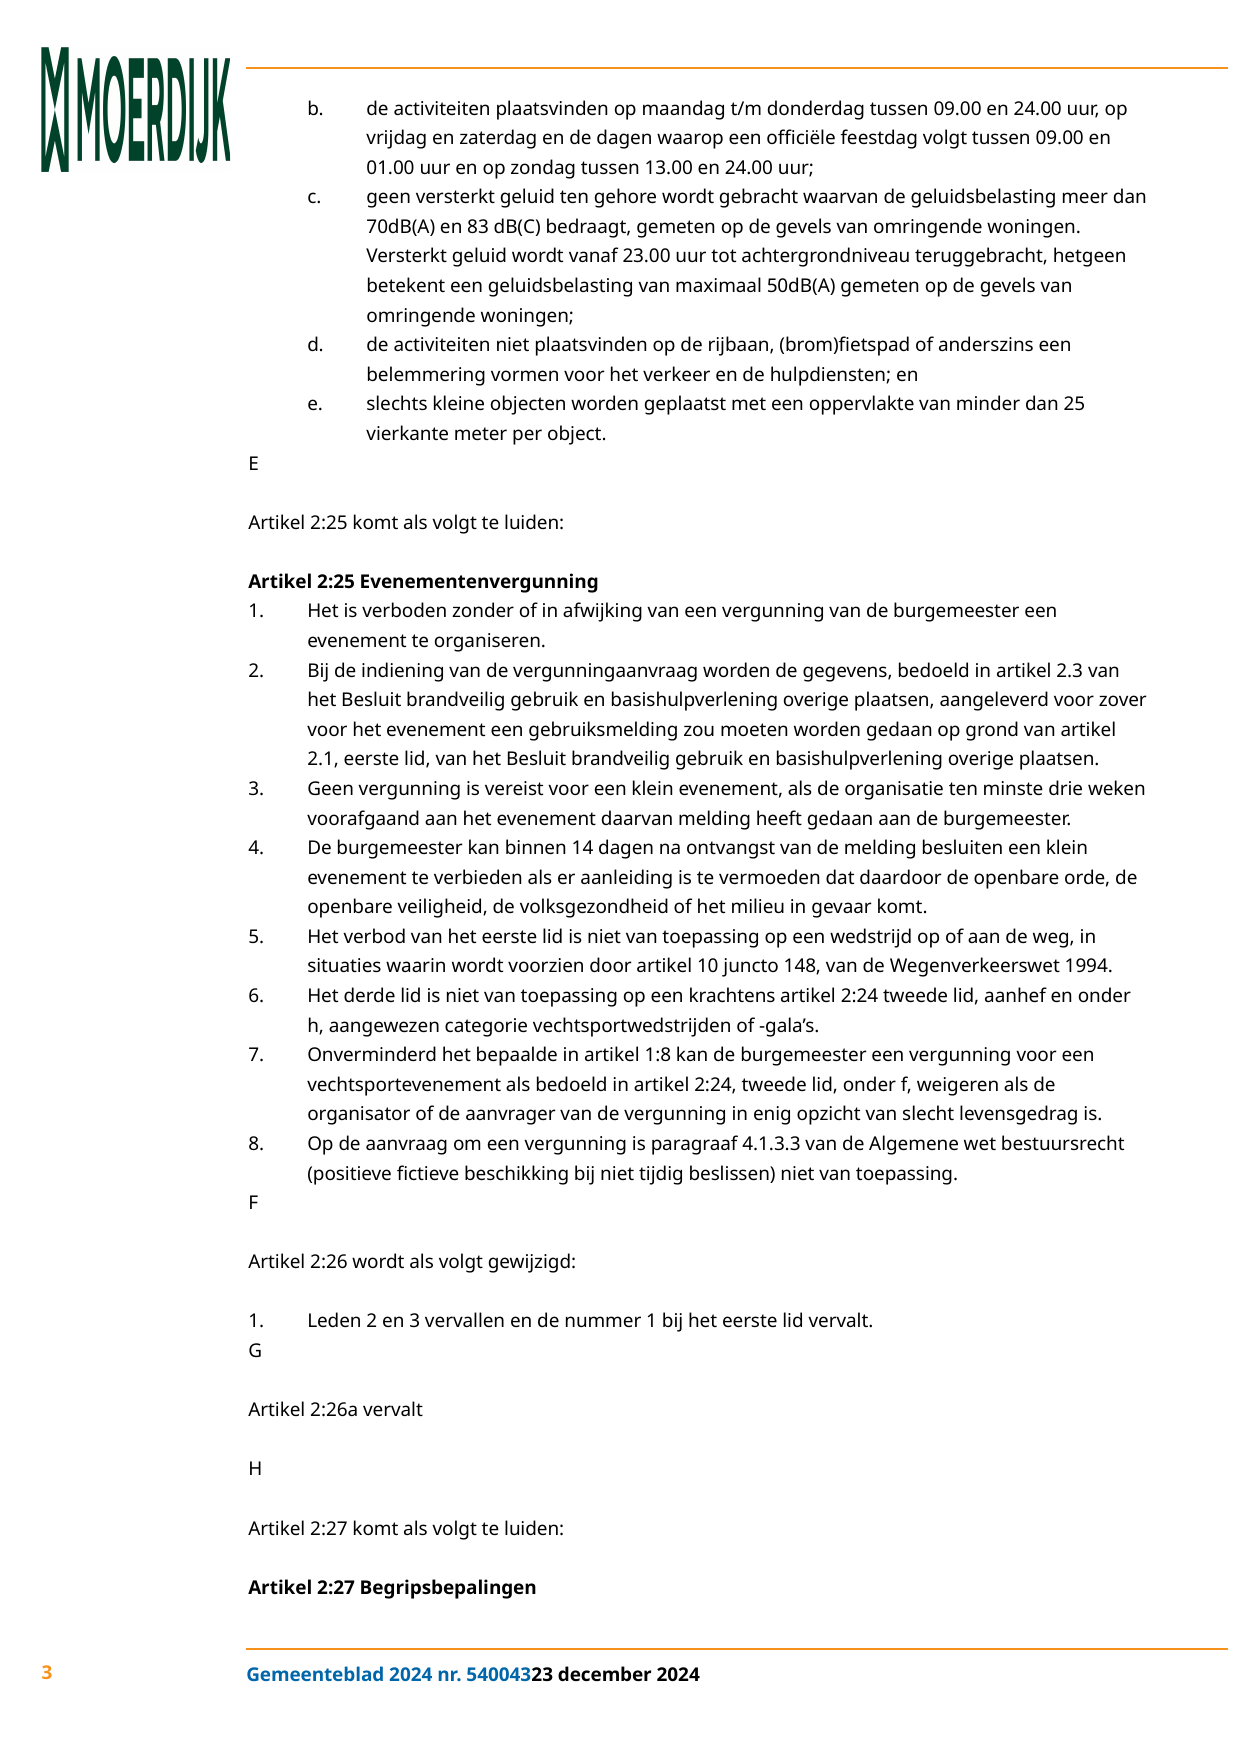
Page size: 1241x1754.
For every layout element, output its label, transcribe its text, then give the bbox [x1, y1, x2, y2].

list Leden 2 en 3 vervallen en de nummer 1 bij het eerste lid vervalt. [248, 1308, 1152, 1333]
list Het verbod van het eerste lid is niet van toepassing op een wedstrijd op of aan de weg, in situaties waarin wordt voorzien door artikel 10 juncto 148, van de Wegenverkeerswet 1994. [248, 923, 1152, 978]
text Artikel 2:26a vervalt [248, 1396, 1152, 1422]
list Op de aanvraag om een vergunning is paragraaf 4.1.3.3 van de Algemene wet bestuursrecht (positieve fictieve beschikking bij niet tijdig beslissen) niet van toepassing. [248, 1130, 1152, 1186]
list Geen vergunning is vereist voor een klein evenement, als de organisatie ten minste drie weken voorafgaand aan het evenement daarvan melding heeft gedaan aan de burgemeester. [248, 775, 1152, 831]
list Het derde lid is niet van toepassing op een krachtens artikel 2:24 tweede lid, aanhef en onder h, aangewezen categorie vechtsportwedstrijden of -gala’s. [248, 982, 1152, 1038]
text Artikel 2:25 komt als volgt te luiden: [248, 509, 1152, 535]
text G [248, 1337, 1152, 1363]
list de activiteiten plaatsvinden op maandag t/m donderdag tussen 09.00 en 24.00 uur, op vrijdag en zaterdag en de dagen waarop een officiële feestdag volgt tussen 09.00 en 01.00 uur en op zondag tussen 13.00 en 24.00 uur; [307, 95, 1152, 180]
list de activiteiten niet plaatsvinden op de rijbaan, (brom)fietspad of anderszins een belemmering vormen voor het verkeer en de hulpdiensten; en [307, 331, 1152, 387]
text Artikel 2:27 komt als volgt te luiden: [248, 1515, 1152, 1541]
list Onverminderd het bepaalde in artikel 1:8 kan de burgemeester een vergunning voor een vechtsportevenement als bedoeld in artikel 2:24, tweede lid, onder f, weigeren als de organisator of de aanvrager van de vergunning in enig opzicht van slecht levensgedrag is. [248, 1041, 1152, 1126]
list slechts kleine objecten worden geplaatst met een oppervlakte van minder dan 25 vierkante meter per object. [307, 391, 1152, 446]
list De burgemeester kan binnen 14 dagen na ontvangst van de melding besluiten een klein evenement te verbieden als er aanleiding is te vermoeden dat daardoor de openbare orde, de openbare veiligheid, de volksgezondheid of het milieu in gevaar komt. [248, 834, 1152, 919]
text Artikel 2:25 Evenementenvergunning [248, 568, 1152, 594]
picture [41, 47, 231, 172]
text F [248, 1189, 1152, 1215]
text H [248, 1456, 1152, 1481]
text Artikel 2:26 wordt als volgt gewijzigd: [248, 1248, 1152, 1274]
list Het is verboden zonder of in afwijking van een vergunning van de burgemeester een evenement te organiseren. [248, 598, 1152, 653]
list Bij de indiening van de vergunningaanvraag worden de gegevens, bedoeld in artikel 2.3 van het Besluit brandveilig gebruik en basishulpverlening overige plaatsen, aangeleverd voor zover voor het evenement een gebruiksmelding zou moeten worden gedaan op grond van artikel 2.1, eerste lid, van het Besluit brandveilig gebruik en basishulpverlening overige plaatsen. [248, 657, 1152, 771]
text E [248, 450, 1152, 476]
text Artikel 2:27 Begripsbepalingen [248, 1574, 1152, 1600]
list geen versterkt geluid ten gehore wordt gebracht waarvan de geluidsbelasting meer dan 70dB(A) en 83 dB(C) bedraagt, gemeten op de gevels van omringende woningen. Versterkt geluid wordt vanaf 23.00 uur tot achtergrondniveau teruggebracht, hetgeen betekent een geluidsbelasting van maximaal 50dB(A) gemeten op de gevels van omringende woningen; [307, 183, 1152, 328]
